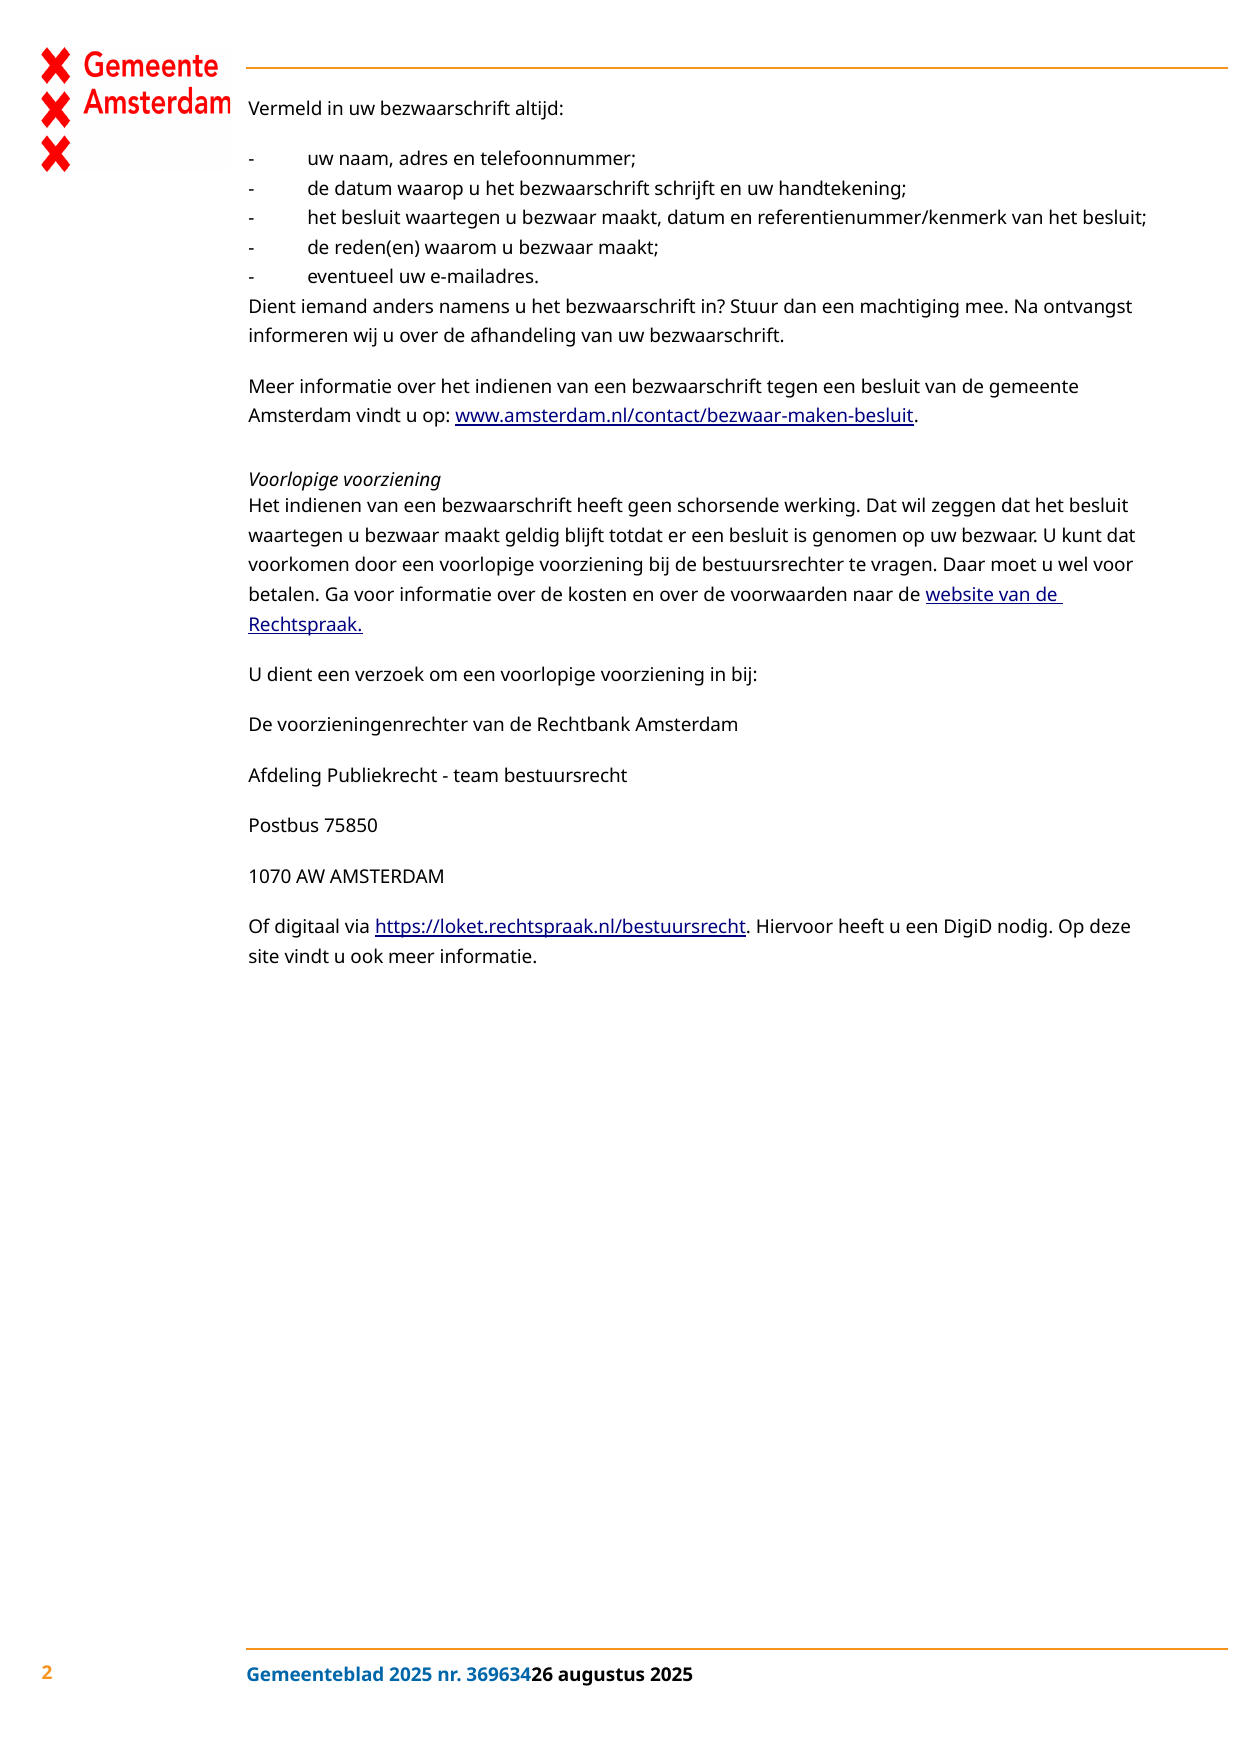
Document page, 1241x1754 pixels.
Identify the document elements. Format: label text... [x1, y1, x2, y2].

text Meer informatie over het indienen van een bezwaarschrift tegen een besluit van de gemeente Amsterdam vindt u op: www.amsterdam.nl/contact/bezwaar-maken-besluit. [248, 373, 1152, 428]
list het besluit waartegen u bezwaar maakt, datum en referentienummer/kenmerk van het besluit; [248, 204, 1152, 230]
list de reden(en) waarom u bezwaar maakt; [248, 234, 1152, 260]
text Voorlopige voorziening [248, 467, 1152, 492]
text Het indienen van een bezwaarschrift heeft geen schorsende werking. Dat wil zeggen dat het besluit waartegen u bezwaar maakt geldig blijft totdat er een besluit is genomen op uw bezwaar. U kunt dat voorkomen door een voorlopige voorziening bij de bestuursrechter te vragen. Daar moet u wel voor betalen. Ga voor informatie over de kosten en over de voorwaarden naar de website van de Rechtspraak. [248, 492, 1152, 636]
text Afdeling Publiekrecht - team bestuursrecht [248, 762, 1152, 788]
text Of digitaal via https://loket.rechtspraak.nl/bestuursrecht. Hiervoor heeft u een DigiD nodig. Op deze site vindt u ook meer informatie. [248, 913, 1152, 968]
list eventueel uw e-mailadres. [248, 263, 1152, 289]
list de datum waarop u het bezwaarschrift schrijft en uw handtekening; [248, 175, 1152, 201]
text De voorzieningenrechter van de Rechtbank Amsterdam [248, 712, 1152, 737]
text 1070 AW AMSTERDAM [248, 863, 1152, 888]
picture [41, 47, 231, 172]
text Vermeld in uw bezwaarschrift altijd: [248, 95, 1152, 121]
text Dient iemand anders namens u het bezwaarschrift in? Stuur dan een machtiging mee. Na ontvangst informeren wij u over de afhandeling van uw bezwaarschrift. [248, 293, 1152, 348]
list uw naam, adres en telefoonnummer; [248, 145, 1152, 171]
text U dient een verzoek om een voorlopige voorziening in bij: [248, 661, 1152, 687]
text Postbus 75850 [248, 812, 1152, 838]
